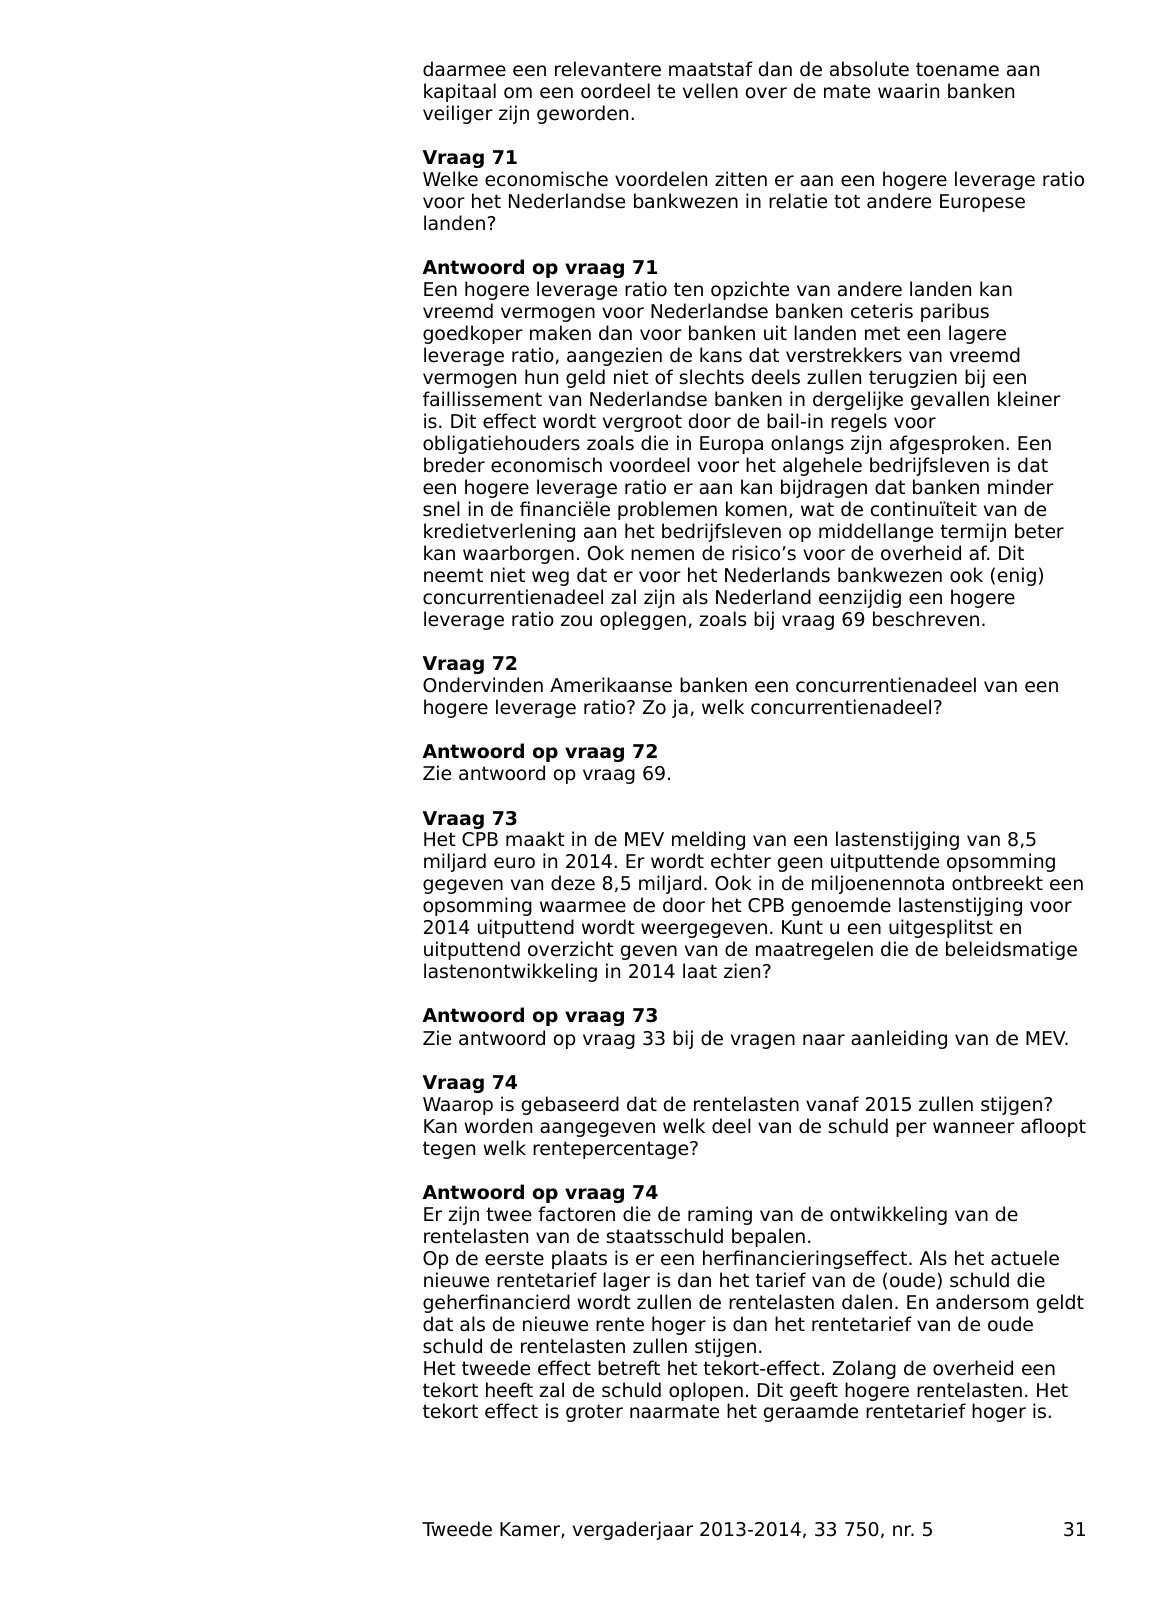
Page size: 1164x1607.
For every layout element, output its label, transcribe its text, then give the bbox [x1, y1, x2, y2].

text Vraag 72 [422, 653, 1087, 675]
text Zie antwoord op vraag 69. [422, 763, 1087, 785]
text Zie antwoord op vraag 33 bij de vragen naar aanleiding van de MEV. [422, 1027, 1087, 1049]
text Er zijn twee factoren die de raming van de ontwikkeling van de rentelasten van de staatsschuld bepalen. [422, 1204, 1087, 1248]
text Op de eerste plaats is er een herfinancieringseffect. Als het actuele nieuwe rentetarief lager is dan het tarief van de (oude) schuld die geherfinancierd wordt zullen de rentelasten dalen. En andersom geldt dat als de nieuwe rente hoger is dan het rentetarief van de oude schuld de rentelasten zullen stijgen. [422, 1248, 1087, 1357]
text Vraag 71 [422, 147, 1087, 169]
text Antwoord op vraag 73 [422, 1005, 1087, 1027]
text Antwoord op vraag 72 [422, 741, 1087, 763]
text Ondervinden Amerikaanse banken een concurrentienadeel van een hogere leverage ratio? Zo ja, welk concurrentienadeel? [422, 675, 1087, 719]
text Het CPB maakt in de MEV melding van een lastenstijging van 8,5 miljard euro in 2014. Er wordt echter geen uitputtende opsomming gegeven van deze 8,5 miljard. Ook in de miljoenennota ontbreekt een opsomming waarmee de door het CPB genoemde lastenstijging voor 2014 uitputtend wordt weergegeven. Kunt u een uitgesplitst en uitputtend overzicht geven van de maatregelen die de beleidsmatige lastenontwikkeling in 2014 laat zien? [422, 829, 1087, 983]
text Antwoord op vraag 74 [422, 1182, 1087, 1204]
text Antwoord op vraag 71 [422, 257, 1087, 279]
text Waarop is gebaseerd dat de rentelasten vanaf 2015 zullen stijgen? Kan worden aangegeven welk deel van de schuld per wanneer afloopt tegen welk rentepercentage? [422, 1093, 1087, 1159]
text daarmee een relevantere maatstaf dan de absolute toename aan kapitaal om een oordeel te vellen over de mate waarin banken veiliger zijn geworden. [422, 59, 1087, 125]
text Een hogere leverage ratio ten opzichte van andere landen kan vreemd vermogen voor Nederlandse banken ceteris paribus goedkoper maken dan voor banken uit landen met een lagere leverage ratio, aangezien de kans dat verstrekkers van vreemd vermogen hun geld niet of slechts deels zullen terugzien bij een faillissement van Nederlandse banken in dergelijke gevallen kleiner is. Dit effect wordt vergroot door de bail-in regels voor obligatiehouders zoals die in Europa onlangs zijn afgesproken. Een breder economisch voordeel voor het algehele bedrijfsleven is dat een hogere leverage ratio er aan kan bijdragen dat banken minder snel in de financiële problemen komen, wat de continuïteit van de kredietverlening aan het bedrijfsleven op middellange termijn beter kan waarborgen. Ook nemen de risico’s voor de overheid af. Dit neemt niet weg dat er voor het Nederlands bankwezen ook (enig) concurrentienadeel zal zijn als Nederland eenzijdig een hogere leverage ratio zou opleggen, zoals bij vraag 69 beschreven. [422, 279, 1087, 631]
text Welke economische voordelen zitten er aan een hogere leverage ratio voor het Nederlandse bankwezen in relatie tot andere Europese landen? [422, 169, 1087, 235]
text Vraag 74 [422, 1072, 1087, 1093]
text Vraag 73 [422, 807, 1087, 829]
text Het tweede effect betreft het tekort-effect. Zolang de overheid een tekort heeft zal de schuld oplopen. Dit geeft hogere rentelasten. Het tekort effect is groter naarmate het geraamde rentetarief hoger is. [422, 1357, 1087, 1423]
